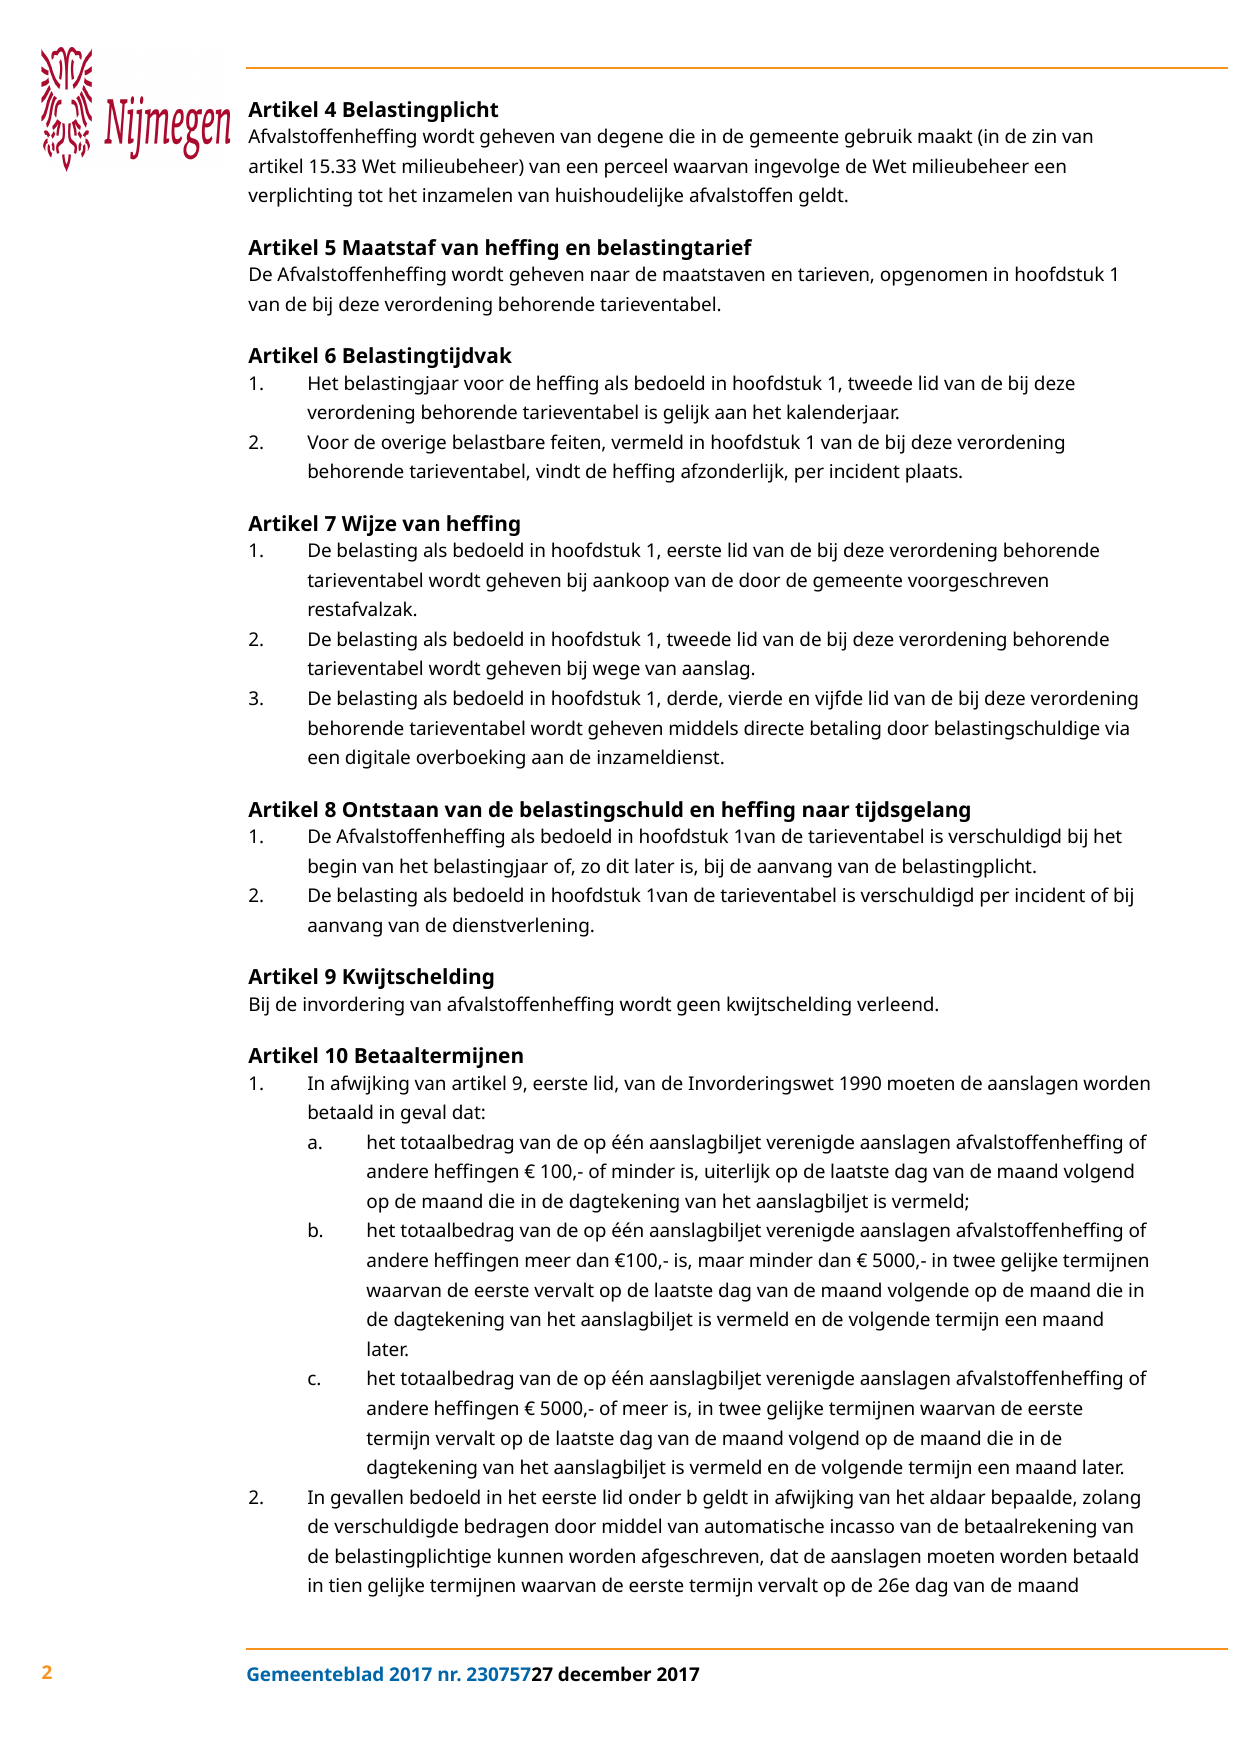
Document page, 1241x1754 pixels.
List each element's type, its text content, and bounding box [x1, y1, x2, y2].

list Het belastingjaar voor de heffing als bedoeld in hoofdstuk 1, tweede lid van de bij deze verordening behorende tarieventabel is gelijk aan het kalenderjaar. [248, 370, 1152, 425]
list De belasting als bedoeld in hoofdstuk 1, eerste lid van de bij deze verordening behorende tarieventabel wordt geheven bij aankoop van de door de gemeente voorgeschreven restafvalzak. [248, 537, 1152, 622]
list De belasting als bedoeld in hoofdstuk 1, tweede lid van de bij deze verordening behorende tarieventabel wordt geheven bij wege van aanslag. [248, 626, 1152, 681]
list De belasting als bedoeld in hoofdstuk 1van de tarieventabel is verschuldigd per incident of bij aanvang van de dienstverlening. [248, 882, 1152, 938]
text Artikel 10 Betaaltermijnen [248, 1041, 1152, 1070]
list Voor de overige belastbare feiten, vermeld in hoofdstuk 1 van de bij deze verordening behorende tarieventabel, vindt de heffing afzonderlijk, per incident plaats. [248, 429, 1152, 484]
list het totaalbedrag van de op één aanslagbiljet verenigde aanslagen afvalstoffenheffing of andere heffingen meer dan €100,- is, maar minder dan € 5000,- in twee gelijke termijnen waarvan de eerste vervalt op de laatste dag van de maand volgende op de maand die in de dagtekening van het aanslagbiljet is vermeld en de volgende termijn een maand later. [307, 1218, 1152, 1362]
list De belasting als bedoeld in hoofdstuk 1, derde, vierde en vijfde lid van de bij deze verordening behorende tarieventabel wordt geheven middels directe betaling door belastingschuldige via een digitale overboeking aan de inzameldienst. [248, 685, 1152, 770]
text Afvalstoffenheffing wordt geheven van degene die in de gemeente gebruik maakt (in de zin van artikel 15.33 Wet milieubeheer) van een perceel waarvan ingevolge de Wet milieubeheer een verplichting tot het inzamelen van huishoudelijke afvalstoffen geldt. [248, 123, 1152, 208]
list het totaalbedrag van de op één aanslagbiljet verenigde aanslagen afvalstoffenheffing of andere heffingen € 5000,- of meer is, in twee gelijke termijnen waarvan de eerste termijn vervalt op de laatste dag van de maand volgend op de maand die in de dagtekening van het aanslagbiljet is vermeld en de volgende termijn een maand later. [307, 1366, 1152, 1480]
list In gevallen bedoeld in het eerste lid onder b geldt in afwijking van het aldaar bepaalde, zolang de verschuldigde bedragen door middel van automatische incasso van de betaalrekening van de belastingplichtige kunnen worden afgeschreven, dat de aanslagen moeten worden betaald in tien gelijke termijnen waarvan de eerste termijn vervalt op de 26e dag van de maand [248, 1484, 1152, 1598]
text Artikel 4 Belastingplicht [248, 95, 1152, 123]
list het totaalbedrag van de op één aanslagbiljet verenigde aanslagen afvalstoffenheffing of andere heffingen € 100,- of minder is, uiterlijk op de laatste dag van de maand volgend op de maand die in de dagtekening van het aanslagbiljet is vermeld; [307, 1129, 1152, 1214]
picture [41, 47, 231, 172]
list De Afvalstoffenheffing als bedoeld in hoofdstuk 1van de tarieventabel is verschuldigd bij het begin van het belastingjaar of, zo dit later is, bij de aanvang van de belastingplicht. [248, 823, 1152, 878]
text Artikel 5 Maatstaf van heffing en belastingtarief [248, 233, 1152, 261]
text Artikel 8 Ontstaan van de belastingschuld en heffing naar tijdsgelang [248, 795, 1152, 823]
text De Afvalstoffenheffing wordt geheven naar de maatstaven en tarieven, opgenomen in hoofdstuk 1 van de bij deze verordening behorende tarieventabel. [248, 261, 1152, 317]
list In afwijking van artikel 9, eerste lid, van de Invorderingswet 1990 moeten de aanslagen worden betaald in geval dat: [248, 1070, 1152, 1125]
text Artikel 6 Belastingtijdvak [248, 341, 1152, 370]
text Artikel 9 Kwijtschelding [248, 962, 1152, 991]
text Artikel 7 Wijze van heffing [248, 509, 1152, 537]
text Bij de invordering van afvalstoffenheffing wordt geen kwijtschelding verleend. [248, 991, 1152, 1017]
